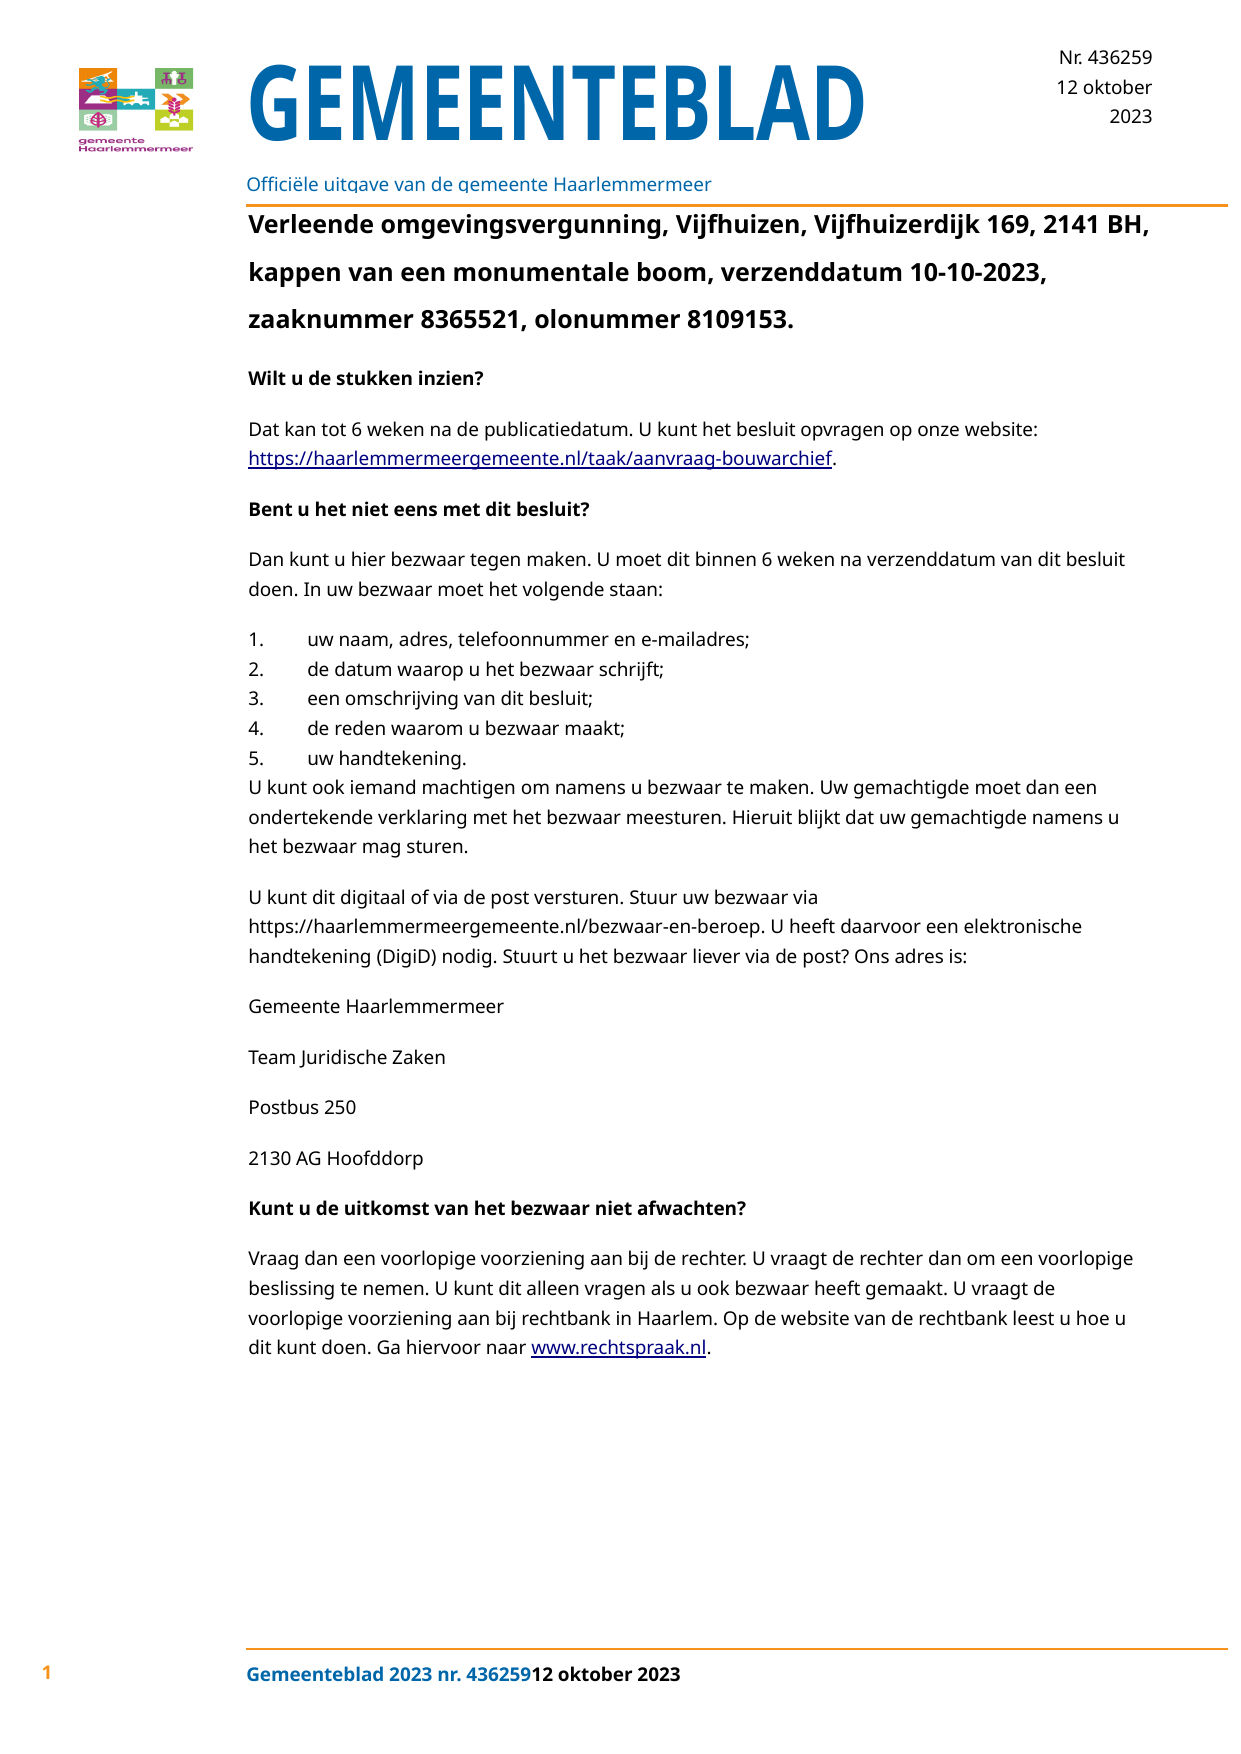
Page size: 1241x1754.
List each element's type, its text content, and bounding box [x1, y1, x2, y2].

text U kunt dit digitaal of via de post versturen. Stuur uw bezwaar via https://haarlemmermeergemeente.nl/bezwaar-en-beroep. U heeft daarvoor een elektronische handtekening (DigiD) nodig. Stuurt u het bezwaar liever via de post? Ons adres is: [248, 884, 1152, 969]
text Wilt u de stukken inzien? [248, 366, 1152, 391]
picture [41, 47, 231, 172]
text Dan kunt u hier bezwaar tegen maken. U moet dit binnen 6 weken na verzenddatum van dit besluit doen. In uw bezwaar moet het volgende staan: [248, 546, 1152, 602]
text Team Juridische Zaken [248, 1044, 1152, 1069]
text Vraag dan een voorlopige voorziening aan bij de rechter. U vraagt de rechter dan om een voorlopige beslissing te nemen. U kunt dit alleen vragen als u ook bezwaar heeft gemaakt. U vraagt de voorlopige voorziening aan bij rechtbank in Haarlem. Op de website van de rechtbank leest u hoe u dit kunt doen. Ga hiervoor naar www.rechtspraak.nl. [248, 1246, 1152, 1360]
list de datum waarop u het bezwaar schrijft; [248, 656, 1152, 682]
list uw handtekening. [248, 745, 1152, 770]
list een omschrijving van dit besluit; [248, 686, 1152, 711]
text Postbus 250 [248, 1094, 1152, 1120]
text Verleende omgevingsvergunning, Vijfhuizen, Vijfhuizerdijk 169, 2141 BH, kappen van een monumentale boom, verzenddatum 10-10-2023, zaaknummer 8365521, olonummer 8109153. [248, 207, 1152, 336]
list uw naam, adres, telefoonnummer en e-mailadres; [248, 626, 1152, 652]
text 2130 AG Hoofddorp [248, 1145, 1152, 1170]
text Gemeente Haarlemmermeer [248, 993, 1152, 1019]
text U kunt ook iemand machtigen om namens u bezwaar te maken. Uw gemachtigde moet dan een ondertekende verklaring met het bezwaar meesturen. Hieruit blijkt dat uw gemachtigde namens u het bezwaar mag sturen. [248, 774, 1152, 859]
text Dat kan tot 6 weken na de publicatiedatum. U kunt het besluit opvragen op onze website: https://haarlemmermeergemeente.nl/taak/aanvraag-bouwarchief. [248, 416, 1152, 471]
text Kunt u de uitkomst van het bezwaar niet afwachten? [248, 1195, 1152, 1221]
text Bent u het niet eens met dit besluit? [248, 496, 1152, 522]
list de reden waarom u bezwaar maakt; [248, 715, 1152, 741]
